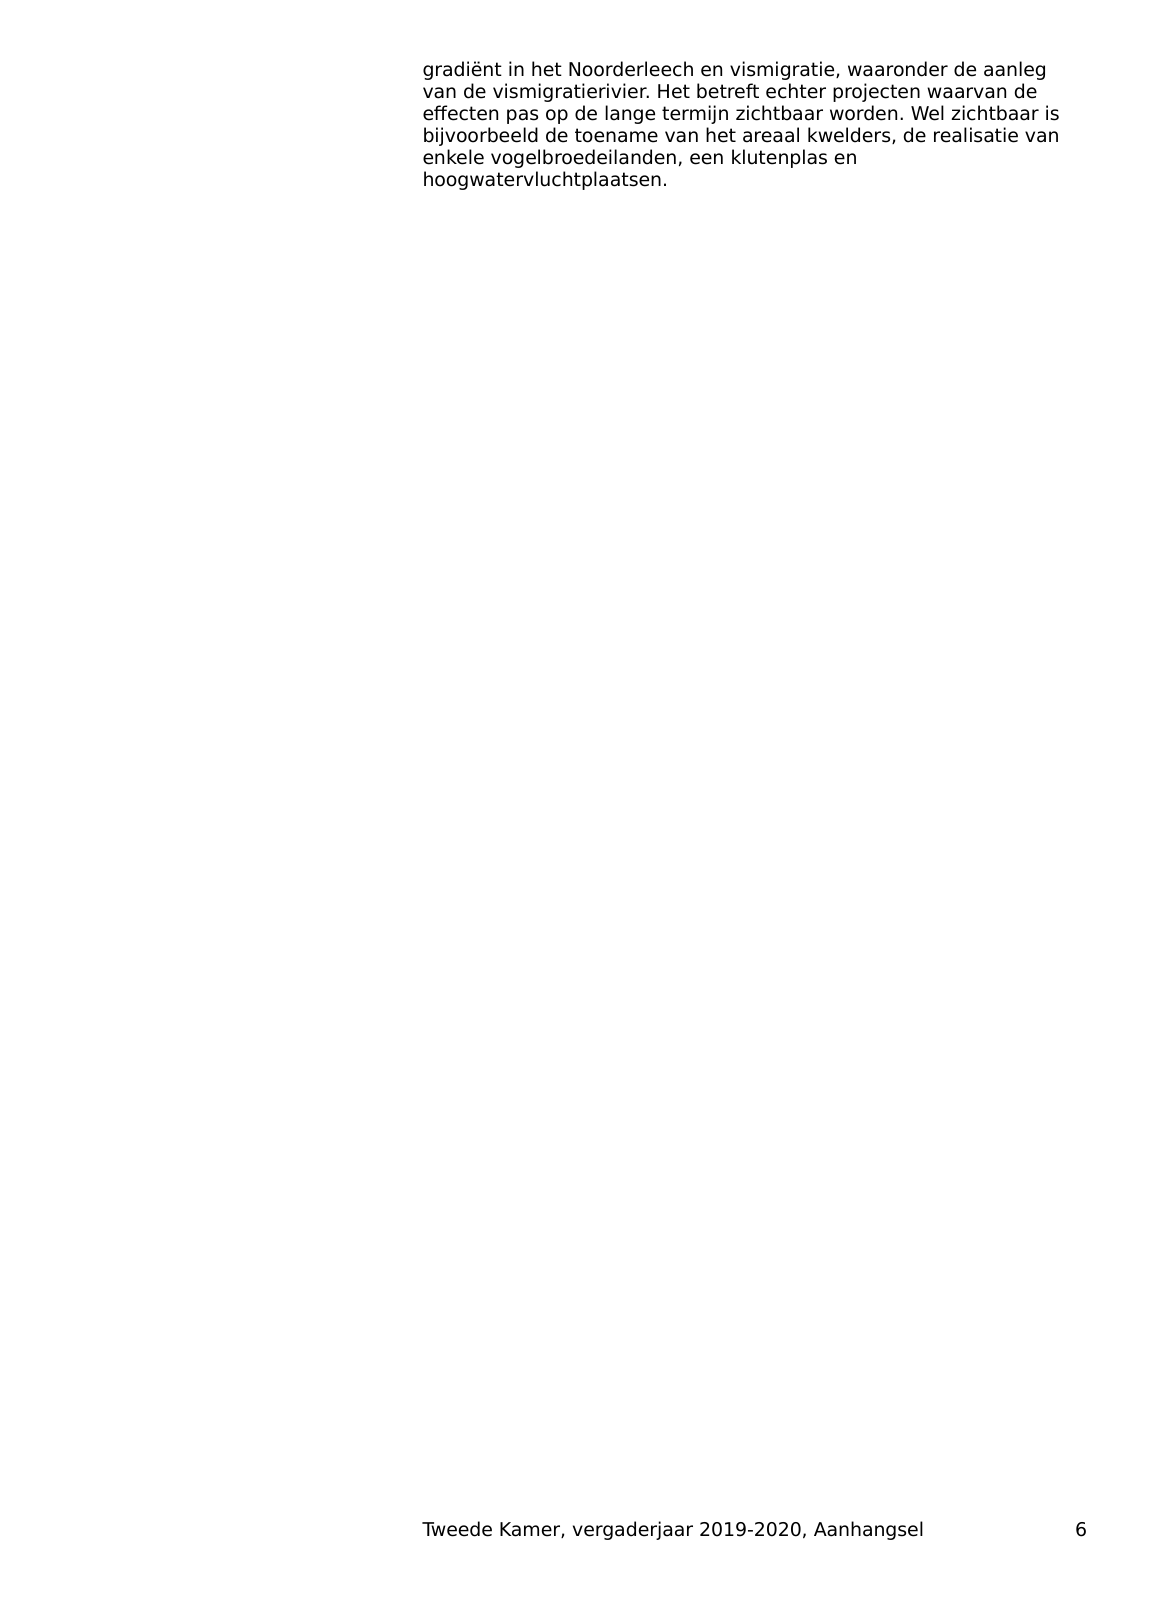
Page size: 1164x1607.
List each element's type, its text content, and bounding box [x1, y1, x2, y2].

text gradiënt in het Noorderleech en vismigratie, waaronder de aanleg van de vismigratierivier. Het betreft echter projecten waarvan de effecten pas op de lange termijn zichtbaar worden. Wel zichtbaar is bijvoorbeeld de toename van het areaal kwelders, de realisatie van enkele vogelbroedeilanden, een klutenplas en hoogwatervluchtplaatsen. [422, 59, 1087, 191]
